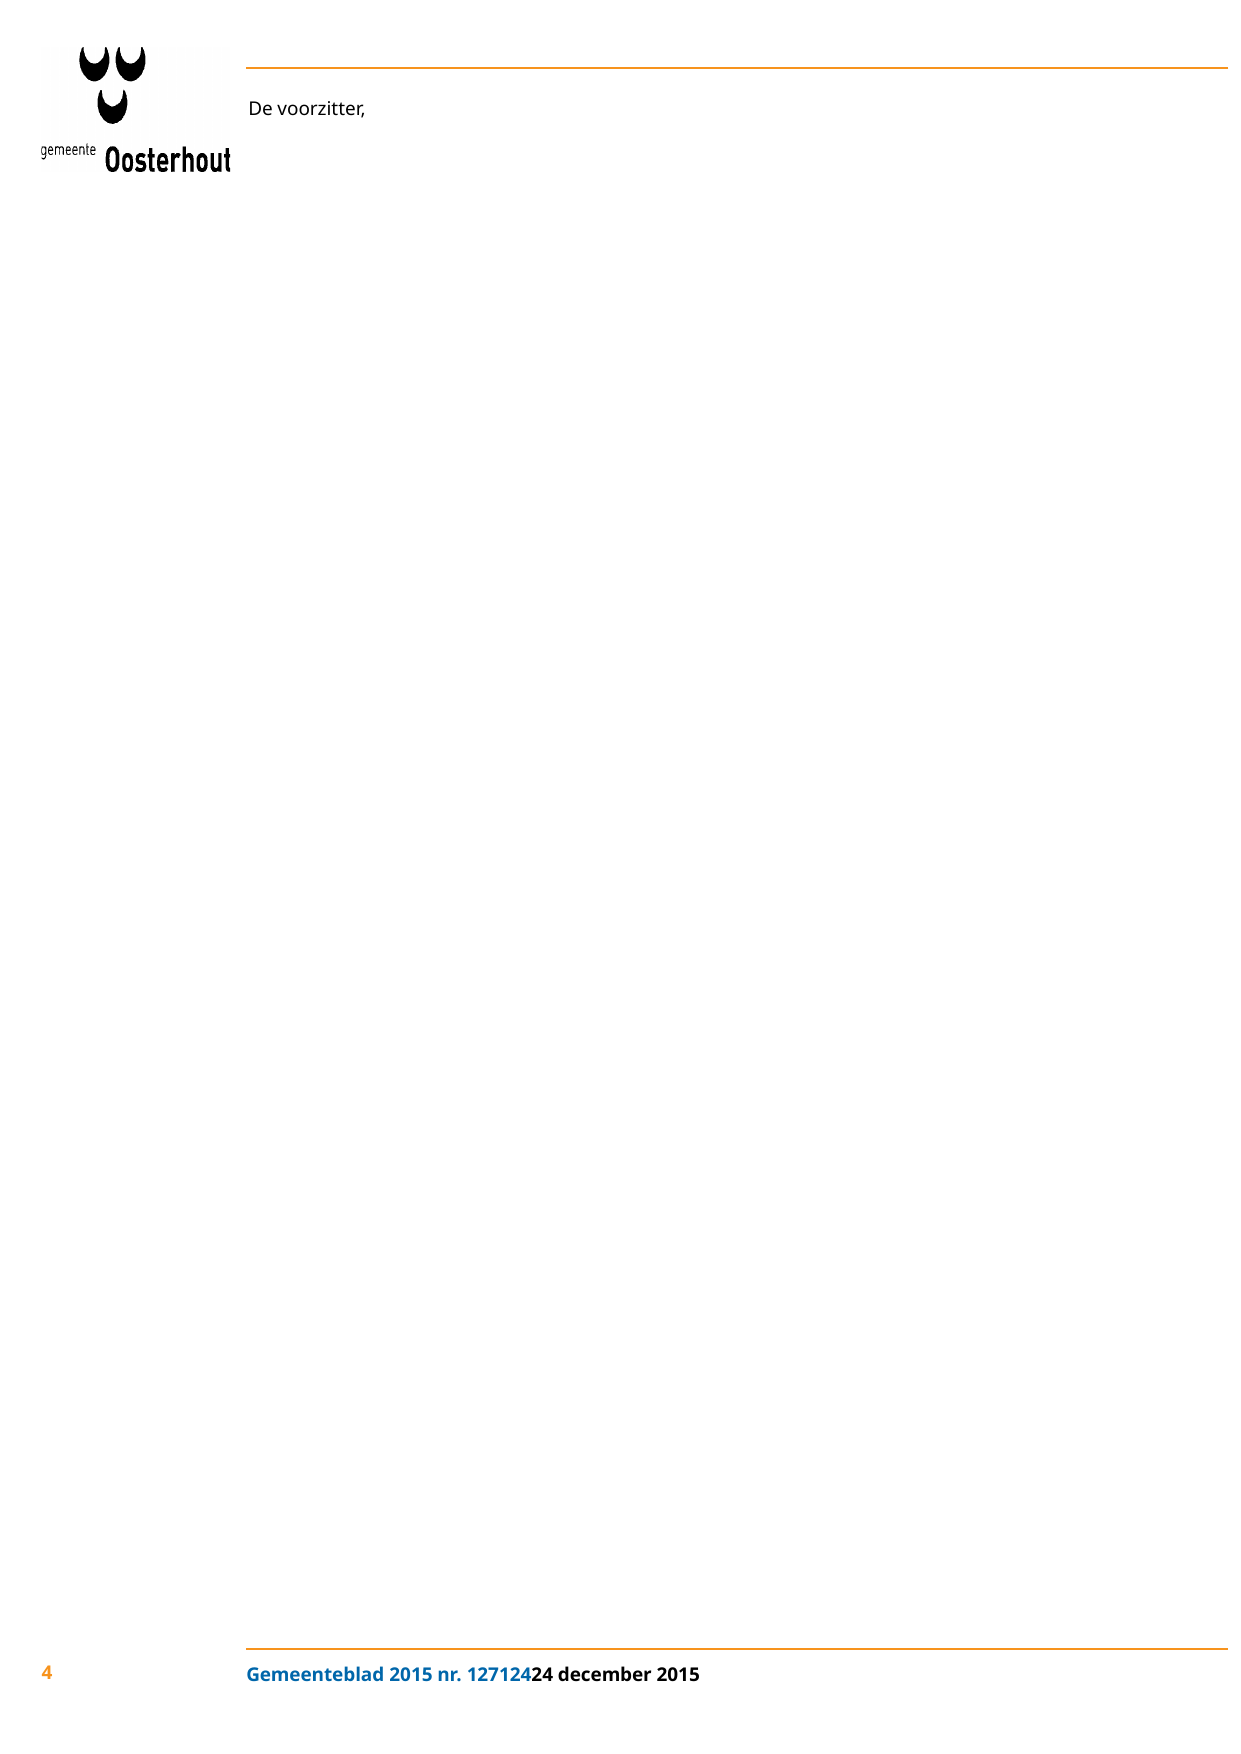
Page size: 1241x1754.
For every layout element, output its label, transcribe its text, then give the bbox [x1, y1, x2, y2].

text De voorzitter, [248, 95, 1152, 121]
picture [41, 47, 231, 172]
